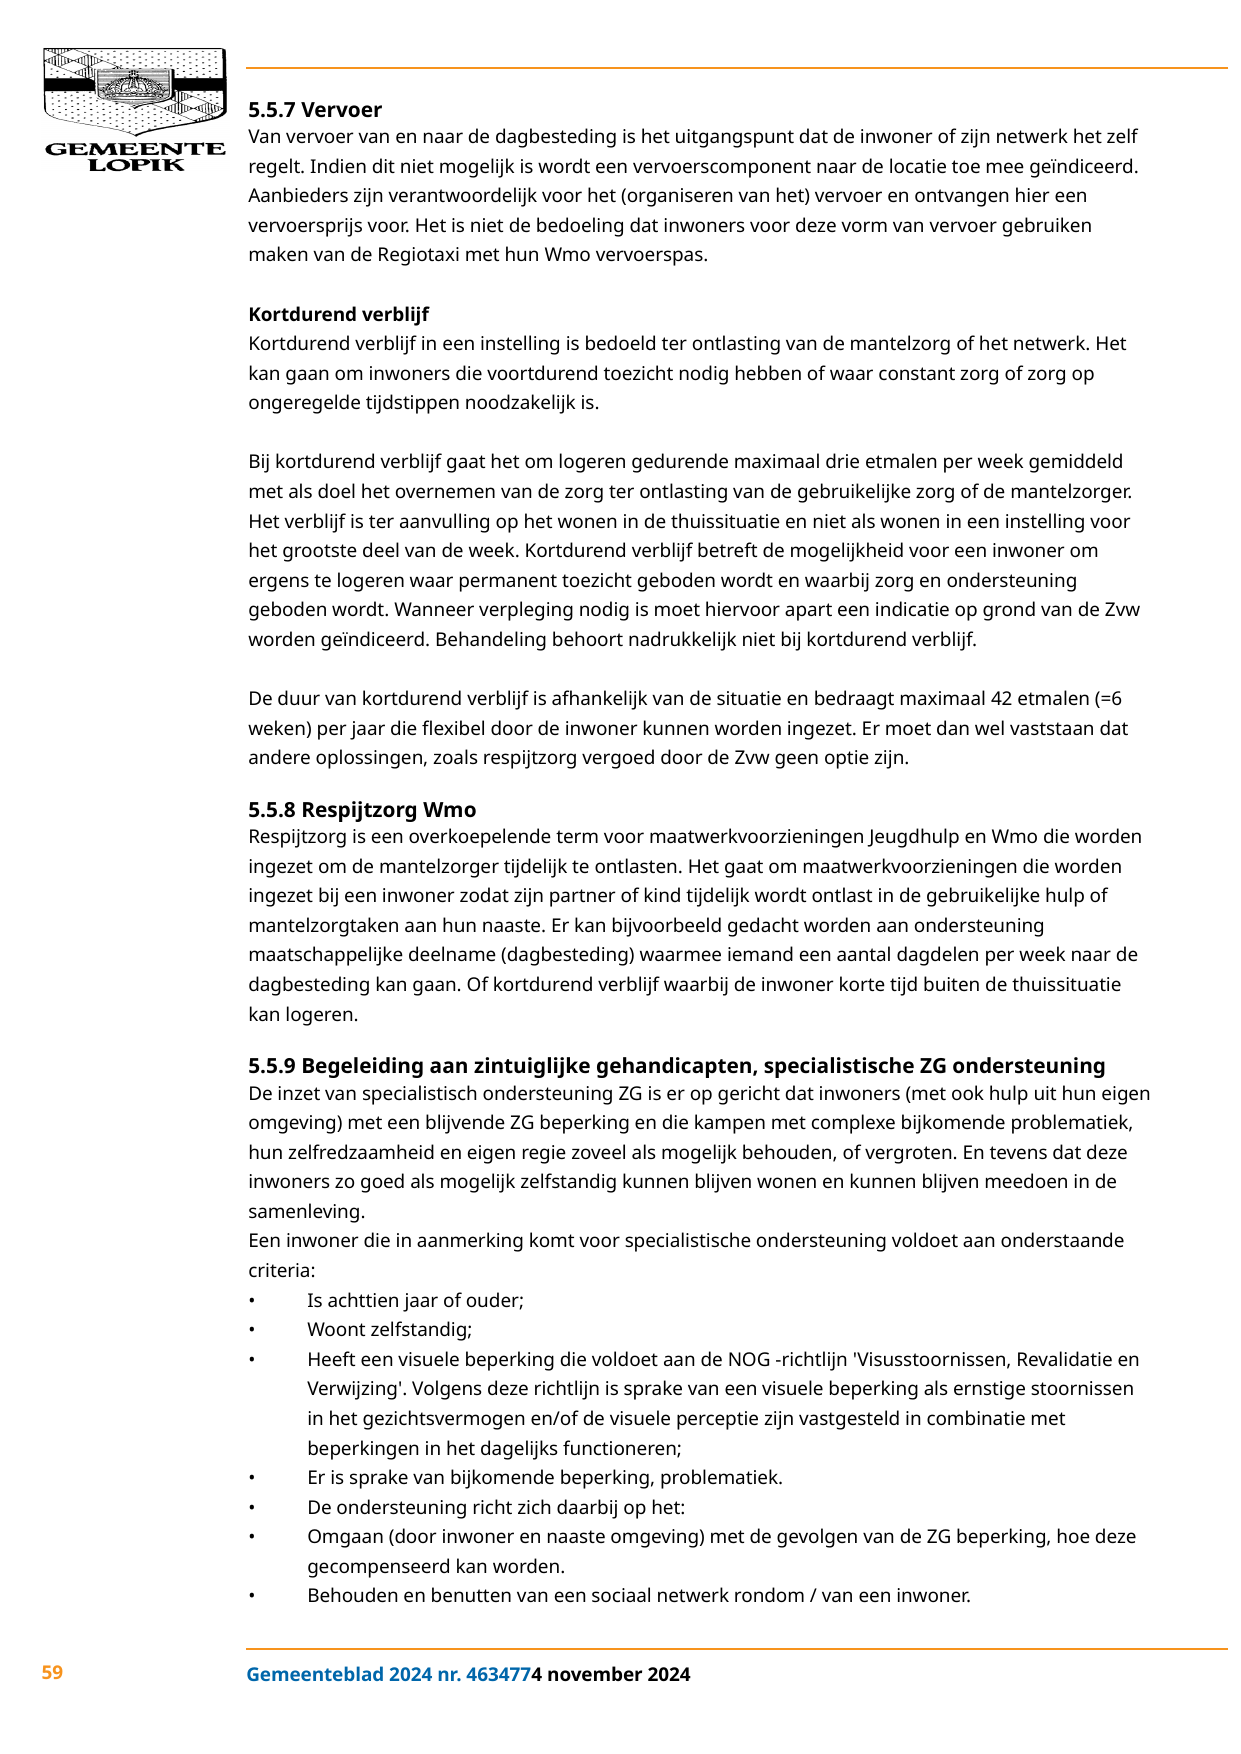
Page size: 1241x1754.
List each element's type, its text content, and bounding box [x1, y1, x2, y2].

list Is achttien jaar of ouder; [248, 1287, 1152, 1312]
list Woont zelfstandig; [248, 1316, 1152, 1342]
picture [41, 47, 231, 172]
text De duur van kortdurend verblijf is afhankelijk van de situatie en bedraagt maximaal 42 etmalen (=6 weken) per jaar die flexibel door de inwoner kunnen worden ingezet. Er moet dan wel vaststaan dat andere oplossingen, zoals respijtzorg vergoed door de Zvw geen optie zijn. [248, 685, 1152, 770]
text 5.5.7 Vervoer [248, 95, 1152, 123]
text Respijtzorg is een overkoepelende term voor maatwerkvoorzieningen Jeugdhulp en Wmo die worden ingezet om de mantelzorger tijdelijk te ontlasten. Het gaat om maatwerkvoorzieningen die worden ingezet bij een inwoner zodat zijn partner of kind tijdelijk wordt ontlast in de gebruikelijke hulp of mantelzorgtaken aan hun naaste. Er kan bijvoorbeeld gedacht worden aan ondersteuning maatschappelijke deelname (dagbesteding) waarmee iemand een aantal dagdelen per week naar de dagbesteding kan gaan. Of kortdurend verblijf waarbij de inwoner korte tijd buiten de thuissituatie kan logeren. [248, 823, 1152, 1027]
list Omgaan (door inwoner en naaste omgeving) met de gevolgen van de ZG beperking, hoe deze gecompenseerd kan worden. [248, 1523, 1152, 1579]
list Heeft een visuele beperking die voldoet aan de NOG -richtlijn 'Visusstoornissen, Revalidatie en Verwijzing'. Volgens deze richtlijn is sprake van een visuele beperking als ernstige stoornissen in het gezichtsvermogen en/of de visuele perceptie zijn vastgesteld in combinatie met beperkingen in het dagelijks functioneren; [248, 1346, 1152, 1460]
list Behouden en benutten van een sociaal netwerk rondom / van een inwoner. [248, 1583, 1152, 1608]
text Bij kortdurend verblijf gaat het om logeren gedurende maximaal drie etmalen per week gemiddeld met als doel het overnemen van de zorg ter ontlasting van de gebruikelijke zorg of de mantelzorger. Het verblijf is ter aanvulling op het wonen in de thuissituatie en niet als wonen in een instelling voor het grootste deel van de week. Kortdurend verblijf betreft de mogelijkheid voor een inwoner om ergens te logeren waar permanent toezicht geboden wordt en waarbij zorg en ondersteuning geboden wordt. Wanneer verpleging nodig is moet hiervoor apart een indicatie op grond van de Zvw worden geïndiceerd. Behandeling behoort nadrukkelijk niet bij kortdurend verblijf. [248, 449, 1152, 652]
text 5.5.9 Begeleiding aan zintuiglijke gehandicapten, specialistische ZG ondersteuning [248, 1051, 1152, 1080]
text Kortdurend verblijf [248, 301, 1152, 326]
text Kortdurend verblijf in een instelling is bedoeld ter ontlasting van de mantelzorg of het netwerk. Het kan gaan om inwoners die voortdurend toezicht nodig hebben of waar constant zorg of zorg op ongeregelde tijdstippen noodzakelijk is. [248, 330, 1152, 415]
text 5.5.8 Respijtzorg Wmo [248, 795, 1152, 823]
list De ondersteuning richt zich daarbij op het: [248, 1494, 1152, 1519]
text De inzet van specialistisch ondersteuning ZG is er op gericht dat inwoners (met ook hulp uit hun eigen omgeving) met een blijvende ZG beperking en die kampen met complexe bijkomende problematiek, hun zelfredzaamheid en eigen regie zoveel als mogelijk behouden, of vergroten. En tevens dat deze inwoners zo goed als mogelijk zelfstandig kunnen blijven wonen en kunnen blijven meedoen in de samenleving. [248, 1080, 1152, 1224]
text Een inwoner die in aanmerking komt voor specialistische ondersteuning voldoet aan onderstaande criteria: [248, 1228, 1152, 1283]
list Er is sprake van bijkomende beperking, problematiek. [248, 1464, 1152, 1490]
text Van vervoer van en naar de dagbesteding is het uitgangspunt dat de inwoner of zijn netwerk het zelf regelt. Indien dit niet mogelijk is wordt een vervoerscomponent naar de locatie toe mee geïndiceerd. Aanbieders zijn verantwoordelijk voor het (organiseren van het) vervoer en ontvangen hier een vervoersprijs voor. Het is niet de bedoeling dat inwoners voor deze vorm van vervoer gebruiken maken van de Regiotaxi met hun Wmo vervoerspas. [248, 123, 1152, 267]
